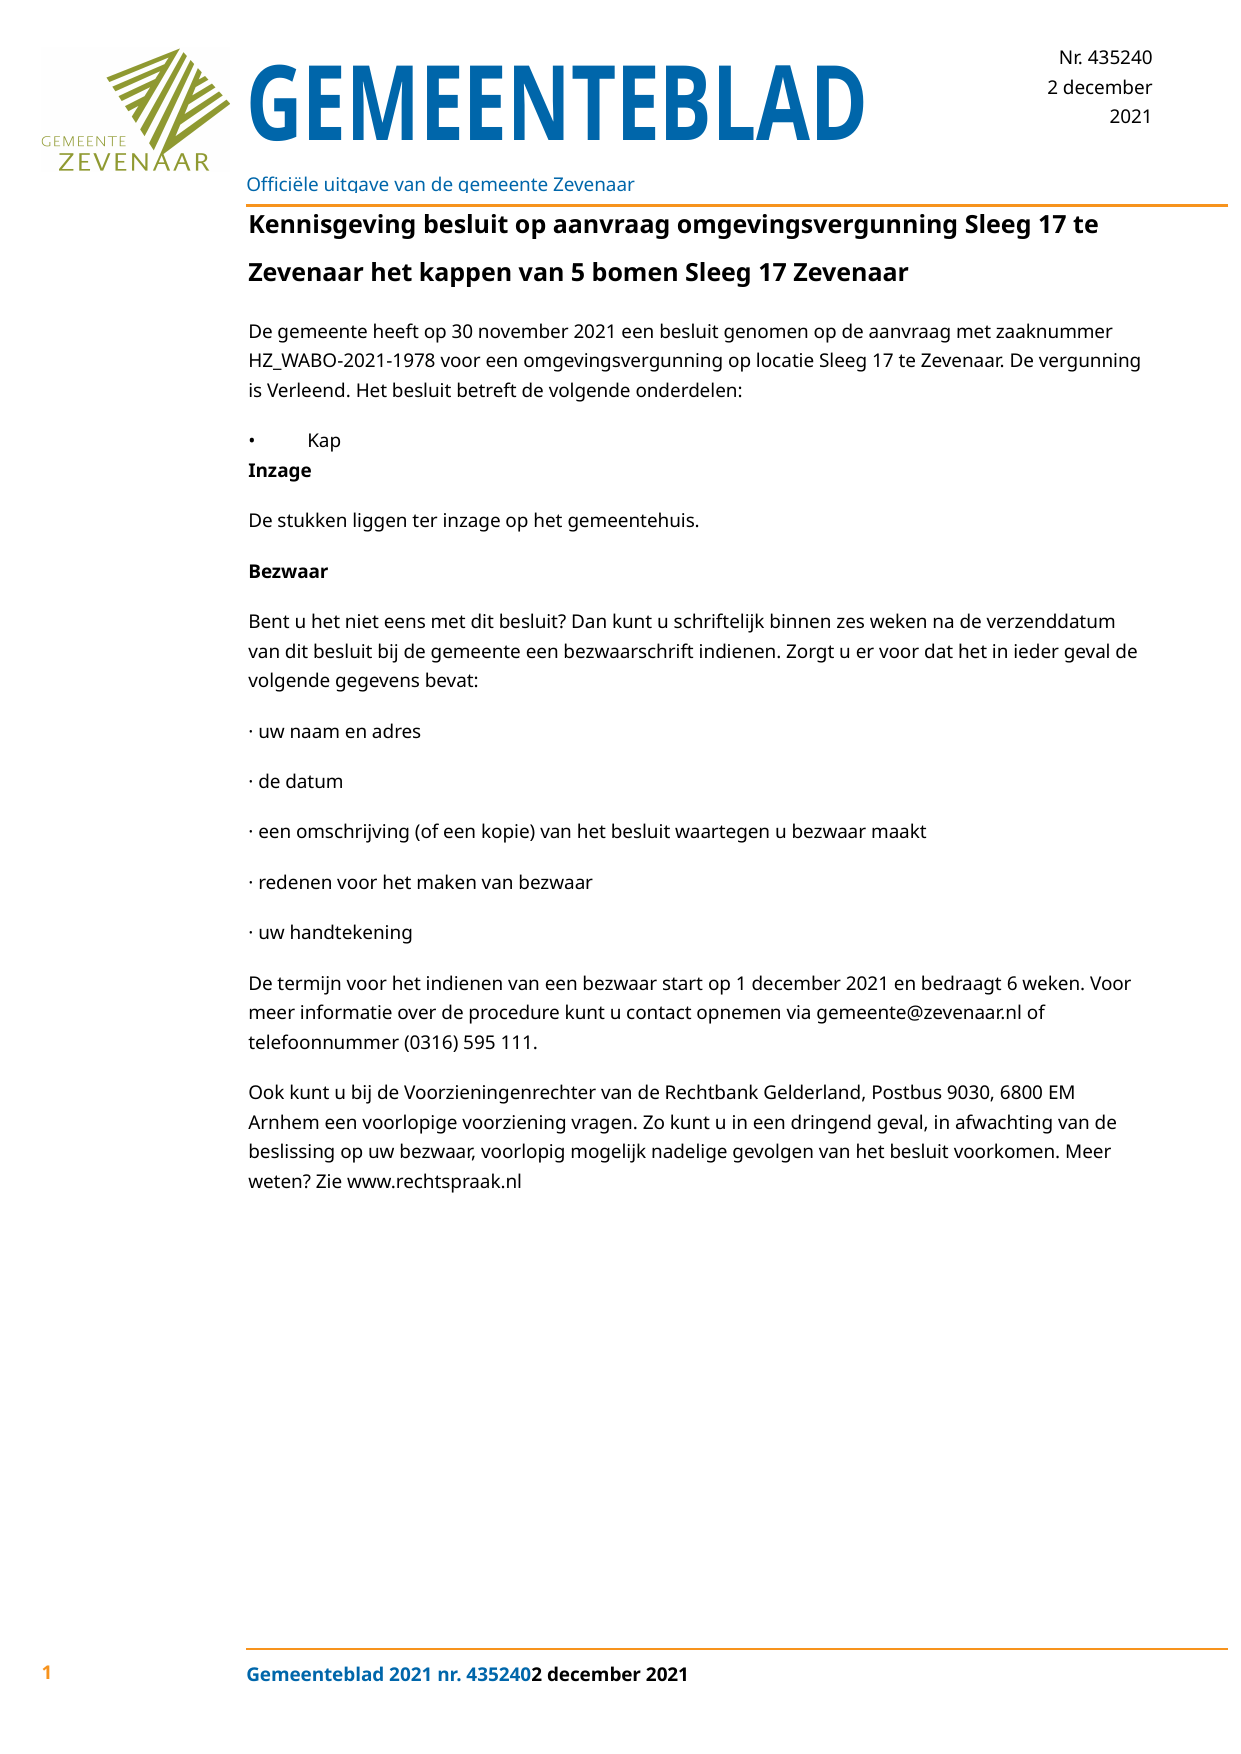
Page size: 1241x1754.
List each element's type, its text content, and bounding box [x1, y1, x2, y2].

text De stukken liggen ter inzage op het gemeentehuis. [248, 507, 1152, 533]
text Bent u het niet eens met dit besluit? Dan kunt u schriftelijk binnen zes weken na de verzenddatum van dit besluit bij de gemeente een bezwaarschrift indienen. Zorgt u er voor dat het in ieder geval de volgende gegevens bevat: [248, 608, 1152, 693]
text · de datum [248, 768, 1152, 794]
text · uw handtekening [248, 919, 1152, 945]
text Kennisgeving besluit op aanvraag omgevingsvergunning Sleeg 17 te Zevenaar het kappen van 5 bomen Sleeg 17 Zevenaar [248, 207, 1152, 288]
text Ook kunt u bij de Voorzieningenrechter van de Rechtbank Gelderland, Postbus 9030, 6800 EM Arnhem een voorlopige voorziening vragen. Zo kunt u in een dringend geval, in afwachting van de beslissing op uw bezwaar, voorlopig mogelijk nadelige gevolgen van het besluit voorkomen. Meer weten? Zie www.rechtspraak.nl [248, 1079, 1152, 1194]
text · een omschrijving (of een kopie) van het besluit waartegen u bezwaar maakt [248, 819, 1152, 844]
list Kap [248, 427, 1152, 453]
text · redenen voor het maken van bezwaar [248, 869, 1152, 895]
text De gemeente heeft op 30 november 2021 een besluit genomen op de aanvraag met zaaknummer HZ_WABO-2021-1978 voor een omgevingsvergunning op locatie Sleeg 17 te Zevenaar. De vergunning is Verleend. Het besluit betreft de volgende onderdelen: [248, 318, 1152, 403]
text Bezwaar [248, 558, 1152, 584]
text Inzage [248, 457, 1152, 483]
text · uw naam en adres [248, 718, 1152, 744]
picture [41, 47, 231, 172]
text De termijn voor het indienen van een bezwaar start op 1 december 2021 en bedraagt 6 weken. Voor meer informatie over de procedure kunt u contact opnemen via gemeente@zevenaar.nl of telefoonnummer (0316) 595 111. [248, 970, 1152, 1055]
